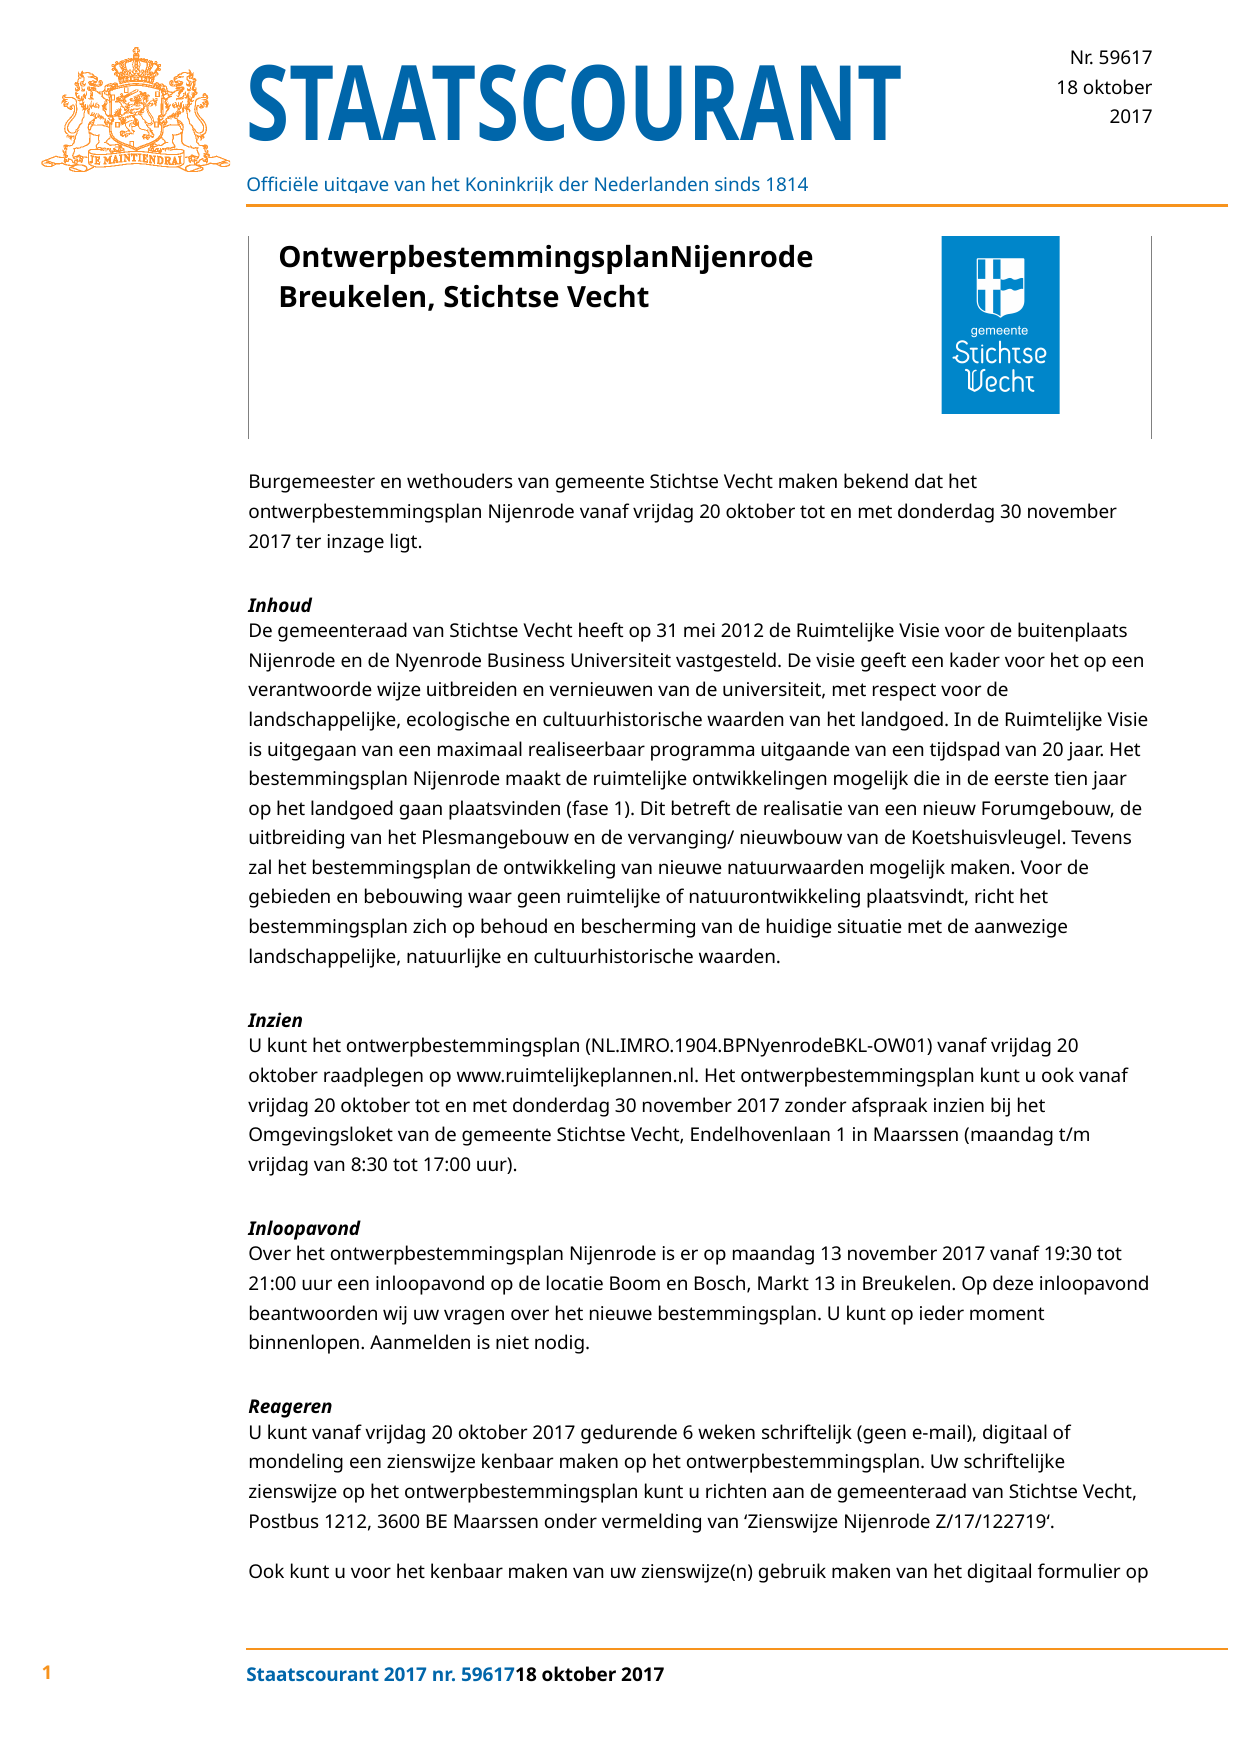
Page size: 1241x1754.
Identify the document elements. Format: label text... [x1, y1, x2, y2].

picture [1000, 289, 1024, 317]
picture [1013, 348, 1019, 359]
picture [1027, 377, 1032, 389]
text U kunt vanaf vrijdag 20 oktober 2017 gedurende 6 weken schriftelijk (geen e-mail), digitaal of mondeling een zienswijze kenbaar maken op het ontwerpbestemmingsplan. Uw schriftelijke zienswijze op het ontwerpbestemmingsplan kunt u richten aan de gemeenteraad van Stichtse Vecht, Postbus 1212, 3600 BE Maarssen onder vermelding van ‘Zienswijze Nijenrode Z/17/122719‘. [248, 1419, 1152, 1533]
text Inzien [248, 1007, 1152, 1033]
table_header OntwerpbestemmingsplanNijenrode Breukelen, Stichtse Vecht [249, 236, 850, 439]
picture [1013, 370, 1020, 391]
text Reageren [248, 1393, 1152, 1419]
table_header [850, 236, 941, 413]
text Inhoud [248, 592, 1152, 617]
picture [971, 348, 977, 359]
text Inloopavond [248, 1215, 1152, 1241]
text Over het ontwerpbestemmingsplan Nijenrode is er op maandag 13 november 2017 vanaf 19:30 tot 21:00 uur een inloopavond op de locatie Boom en Bosch, Markt 13 in Breukelen. Op deze inloopavond beantwoorden wij uw vragen over het nieuwe bestemmingsplan. U kunt op ieder moment binnenlopen. Aanmelden is niet nodig. [248, 1241, 1152, 1355]
picture [1001, 259, 1024, 279]
picture [977, 259, 1000, 313]
table_header [1060, 236, 1151, 413]
text Burgemeester en wethouders van gemeente Stichtse Vecht maken bekend dat het ontwerpbestemmingsplan Nijenrode vanaf vrijdag 20 oktober tot en met donderdag 30 november 2017 ter inzage ligt. [248, 469, 1152, 553]
picture [41, 47, 231, 172]
table_header [850, 414, 1151, 439]
text Ook kunt u voor het kenbaar maken van uw zienswijze(n) gebruik maken van het digitaal formulier op [248, 1558, 1152, 1584]
text U kunt het ontwerpbestemmingsplan (NL.IMRO.1904.BPNyenrodeBKL-OW01) vanaf vrijdag 20 oktober raadplegen op www.ruimtelijkeplannen.nl. Het ontwerpbestemmingsplan kunt u ook vanaf vrijdag 20 oktober tot en met donderdag 30 november 2017 zonder afspraak inzien bij het Omgevingsloket van de gemeente Stichtse Vecht, Endelhovenlaan 1 in Maarssen (maandag t/m vrijdag van 8:30 tot 17:00 uur). [248, 1033, 1152, 1177]
text De gemeenteraad van Stichtse Vecht heeft op 31 mei 2012 de Ruimtelijke Visie voor de buitenplaats Nijenrode en de Nyenrode Business Universiteit vastgesteld. De visie geeft een kader voor het op een verantwoorde wijze uitbreiden en vernieuwen van de universiteit, met respect voor de landschappelijke, ecologische en cultuurhistorische waarden van het landgoed. In de Ruimtelijke Visie is uitgegaan van een maximaal realiseerbaar programma uitgaande van een tijdspad van 20 jaar. Het bestemmingsplan Nijenrode maakt de ruimtelijke ontwikkelingen mogelijk die in de eerste tien jaar op het landgoed gaan plaatsvinden (fase 1). Dit betreft de realisatie van een nieuw Forumgebouw, de uitbreiding van het Plesmangebouw en de vervanging/ nieuwbouw van de Koetshuisvleugel. Tevens zal het bestemmingsplan de ontwikkeling van nieuwe natuurwaarden mogelijk maken. Voor de gebieden en bebouwing waar geen ruimtelijke of natuurontwikkeling plaatsvindt, richt het bestemmingsplan zich op behoud en bescherming van de huidige situatie met de aanwezige landschappelijke, natuurlijke en cultuurhistorische waarden. [248, 617, 1152, 969]
